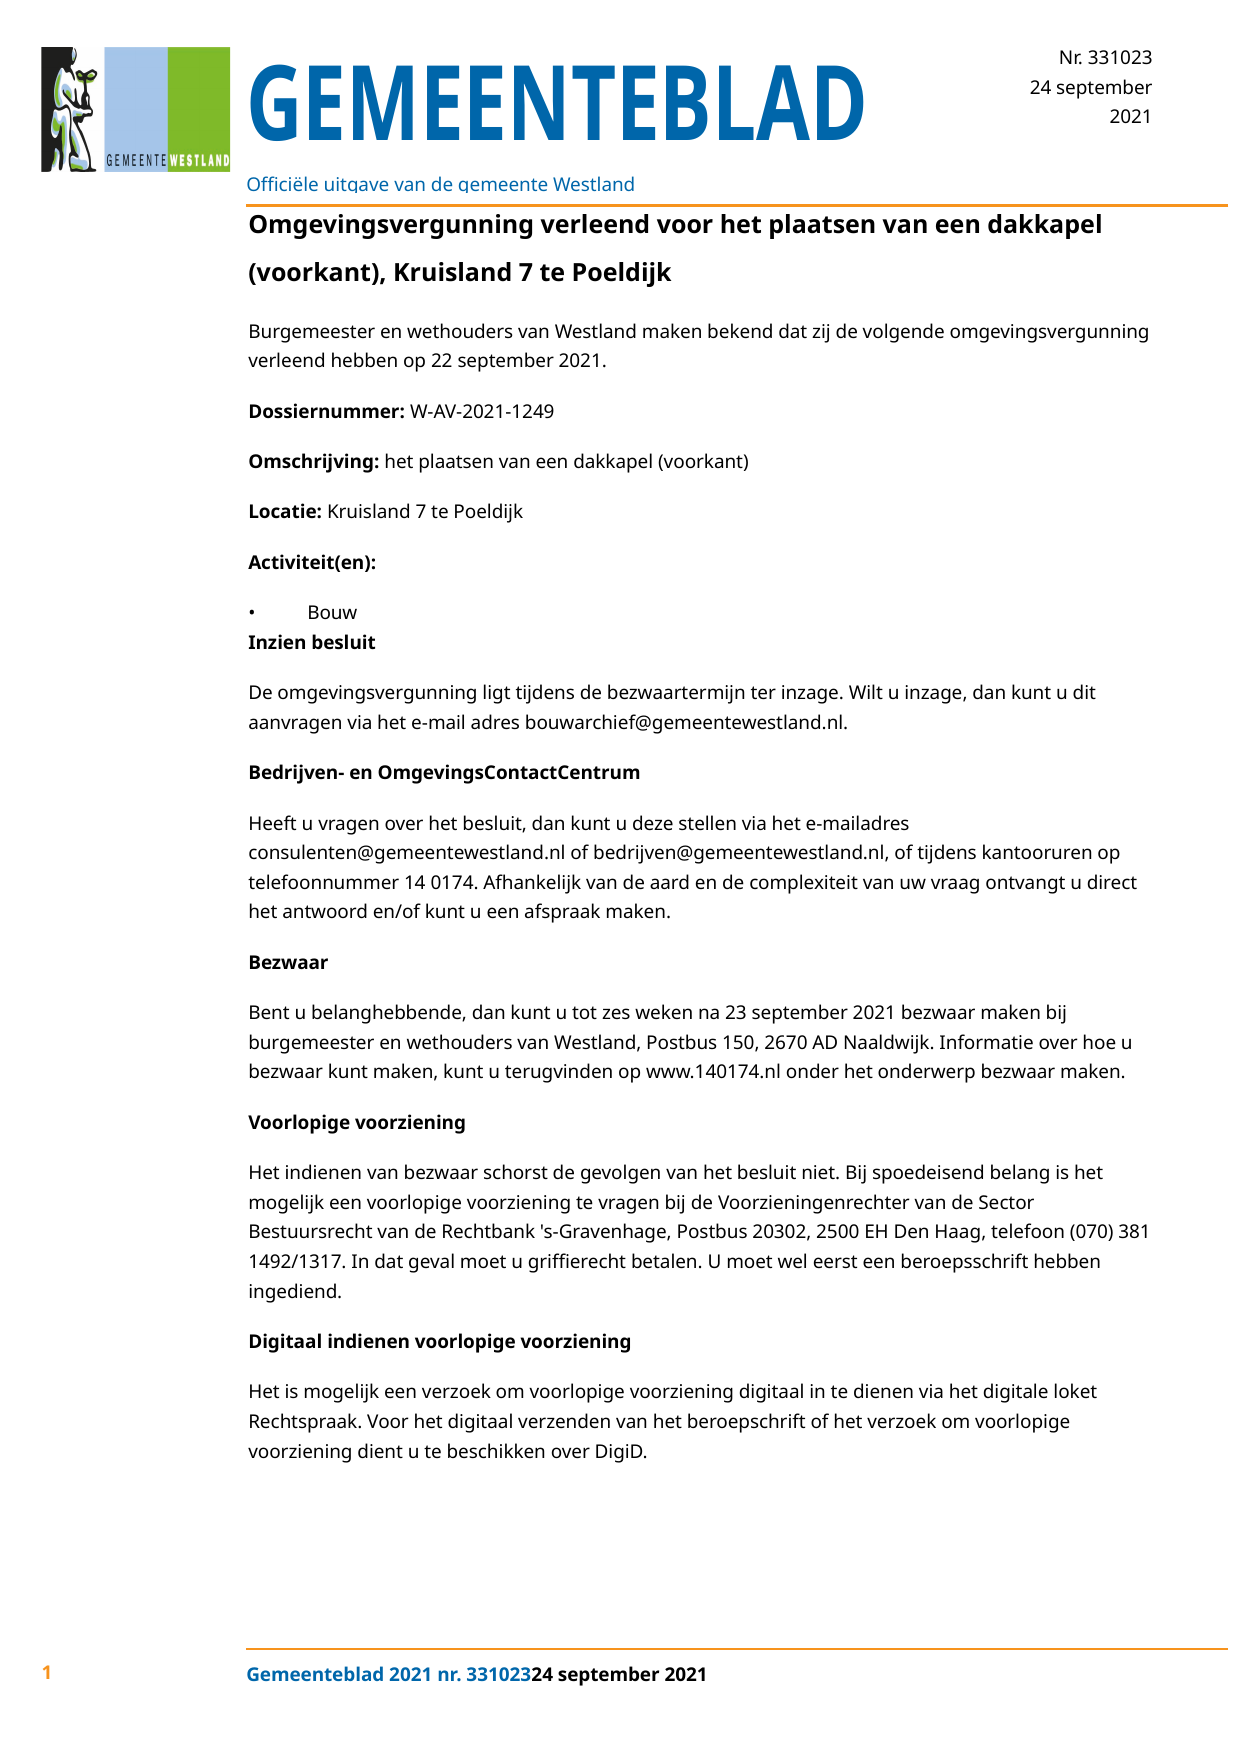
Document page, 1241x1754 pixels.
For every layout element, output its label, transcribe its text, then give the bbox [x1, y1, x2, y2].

text Het indienen van bezwaar schorst de gevolgen van het besluit niet. Bij spoedeisend belang is het mogelijk een voorlopige voorziening te vragen bij de Voorzieningenrechter van de Sector Bestuursrecht van de Rechtbank 's-Gravenhage, Postbus 20302, 2500 EH Den Haag, telefoon (070) 381 1492/1317. In dat geval moet u griffierecht betalen. U moet wel eerst een beroepsschrift hebben ingediend. [248, 1159, 1152, 1304]
text Burgemeester en wethouders van Westland maken bekend dat zij de volgende omgevingsvergunning verleend hebben op 22 september 2021. [248, 318, 1152, 373]
text Bezwaar [248, 949, 1152, 975]
text Het is mogelijk een verzoek om voorlopige voorziening digitaal in te dienen via het digitale loket Rechtspraak. Voor het digitaal verzenden van het beroepschrift of het verzoek om voorlopige voorziening dient u te beschikken over DigiD. [248, 1379, 1152, 1464]
text Voorlopige voorziening [248, 1109, 1152, 1135]
text Heeft u vragen over het besluit, dan kunt u deze stellen via het e-mailadres consulenten@gemeentewestland.nl of bedrijven@gemeentewestland.nl, of tijdens kantooruren op telefoonnummer 14 0174. Afhankelijk van de aard en de complexiteit van uw vraag ontvangt u direct het antwoord en/of kunt u een afspraak maken. [248, 810, 1152, 924]
text Dossiernummer: W-AV-2021-1249 [248, 398, 1152, 424]
text Bent u belanghebbende, dan kunt u tot zes weken na 23 september 2021 bezwaar maken bij burgemeester en wethouders van Westland, Postbus 150, 2670 AD Naaldwijk. Informatie over hoe u bezwaar kunt maken, kunt u terugvinden op www.140174.nl onder het onderwerp bezwaar maken. [248, 999, 1152, 1084]
text Omgevingsvergunning verleend voor het plaatsen van een dakkapel (voorkant), Kruisland 7 te Poeldijk [248, 207, 1152, 288]
text Omschrijving: het plaatsen van een dakkapel (voorkant) [248, 448, 1152, 474]
text Bedrijven- en OmgevingsContactCentrum [248, 759, 1152, 785]
text Inzien besluit [248, 629, 1152, 655]
picture [41, 47, 231, 172]
list Bouw [248, 599, 1152, 625]
text Digitaal indienen voorlopige voorziening [248, 1328, 1152, 1354]
text Locatie: Kruisland 7 te Poeldijk [248, 499, 1152, 524]
text Activiteit(en): [248, 549, 1152, 575]
text De omgevingsvergunning ligt tijdens de bezwaartermijn ter inzage. Wilt u inzage, dan kunt u dit aanvragen via het e-mail adres bouwarchief@gemeentewestland.nl. [248, 679, 1152, 735]
